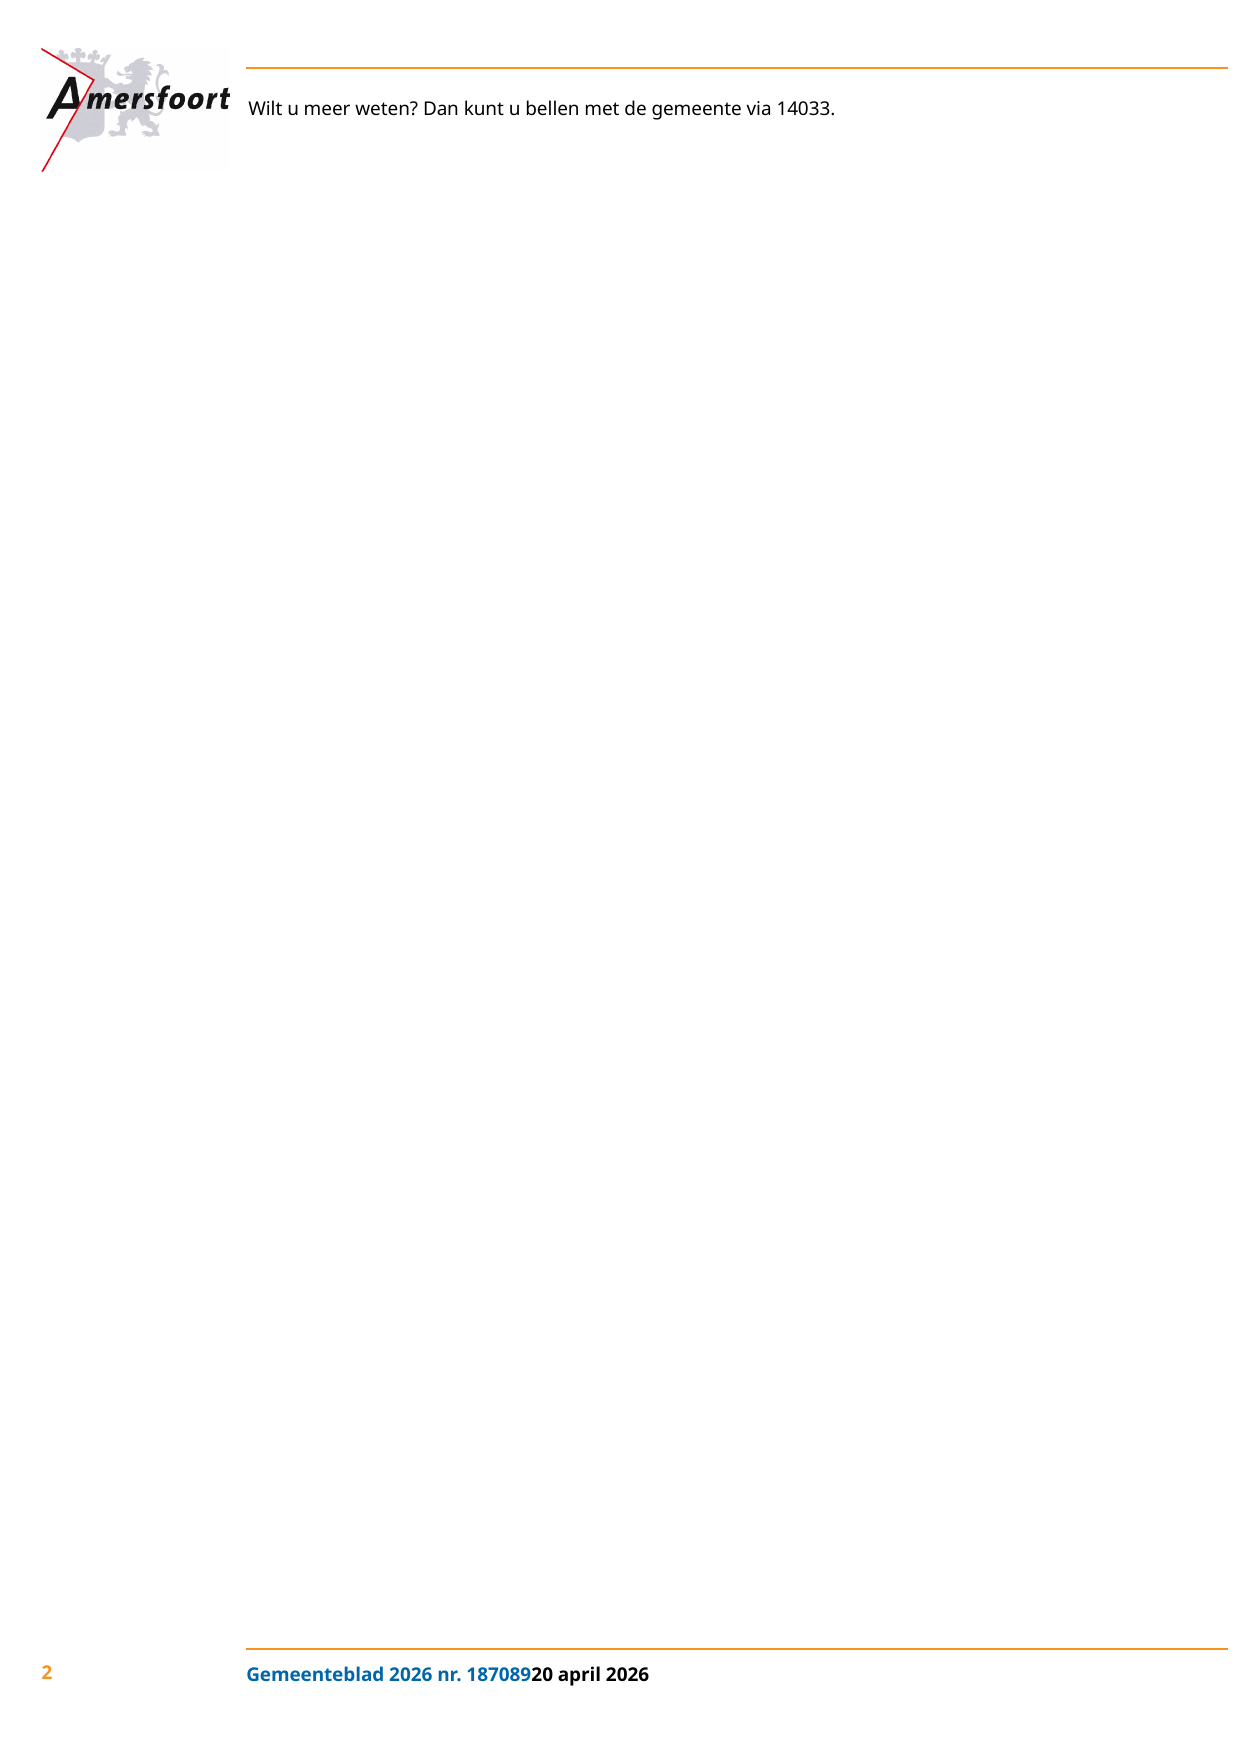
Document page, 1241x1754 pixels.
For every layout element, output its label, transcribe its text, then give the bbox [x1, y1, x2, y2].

text Wilt u meer weten? Dan kunt u bellen met de gemeente via 14033. [248, 95, 1152, 121]
picture [41, 47, 231, 172]
